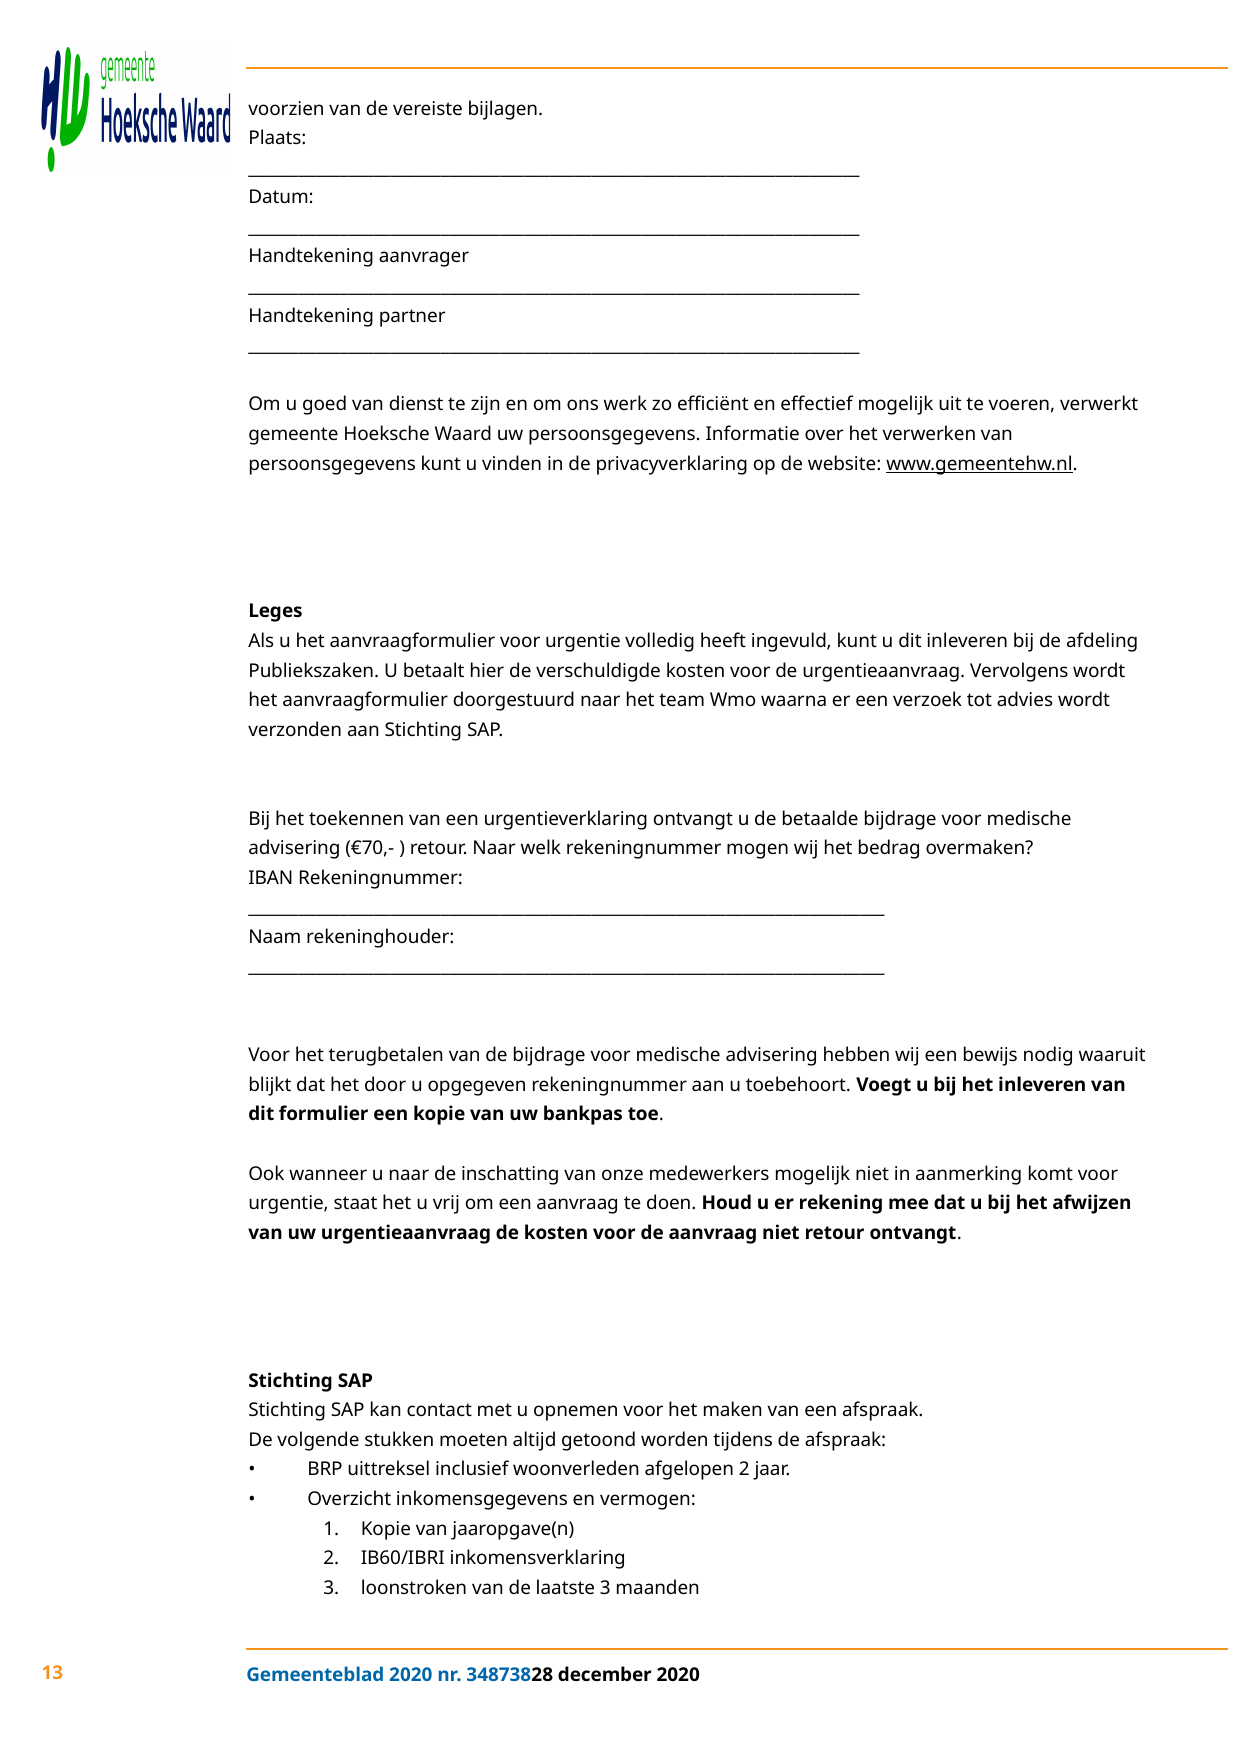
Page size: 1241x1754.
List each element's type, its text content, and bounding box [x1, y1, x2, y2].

list Overzicht inkomensgegevens en vermogen: [248, 1485, 1152, 1511]
list BRP uittreksel inclusief woonverleden afgelopen 2 jaar. [248, 1456, 1152, 1481]
text voorzien van de vereiste bijlagen. [248, 95, 1152, 121]
text _________________________________________________________________________ [248, 154, 1152, 180]
text Naam rekeninghouder: [248, 923, 1152, 949]
text Plaats: [248, 124, 1152, 150]
text Leges [248, 598, 1152, 623]
text Datum: [248, 183, 1152, 209]
text Handtekening aanvrager [248, 243, 1152, 268]
text IBAN Rekeningnummer: [248, 864, 1152, 890]
text Ook wanneer u naar de inschatting van onze medewerkers mogelijk niet in aanmerking komt voor urgentie, staat het u vrij om een aanvraag te doen. Houd u er rekening mee dat u bij het afwijzen van uw urgentieaanvraag de kosten voor de aanvraag niet retour ontvangt. [248, 1160, 1152, 1245]
text ____________________________________________________________________________ [248, 893, 1152, 919]
list loonstroken van de laatste 3 maanden [323, 1574, 1152, 1600]
text Bij het toekennen van een urgentieverklaring ontvangt u de betaalde bijdrage voor medische advisering (€70,- ) retour. Naar welk rekeningnummer mogen wij het bedrag overmaken? [248, 805, 1152, 860]
list IB60/IBRI inkomensverklaring [323, 1544, 1152, 1570]
list Kopie van jaaropgave(n) [323, 1515, 1152, 1541]
picture [41, 47, 231, 172]
text De volgende stukken moeten altijd getoond worden tijdens de afspraak: [248, 1426, 1152, 1452]
text Stichting SAP [248, 1367, 1152, 1393]
text Handtekening partner [248, 302, 1152, 328]
text ____________________________________________________________________________ [248, 953, 1152, 978]
text _________________________________________________________________________ [248, 213, 1152, 239]
text _________________________________________________________________________ [248, 331, 1152, 357]
text _________________________________________________________________________ [248, 272, 1152, 298]
text Stichting SAP kan contact met u opnemen voor het maken van een afspraak. [248, 1396, 1152, 1422]
text Als u het aanvraagformulier voor urgentie volledig heeft ingevuld, kunt u dit inleveren bij de afdeling Publiekszaken. U betaalt hier de verschuldigde kosten voor de urgentieaanvraag. Vervolgens wordt het aanvraagformulier doorgestuurd naar het team Wmo waarna er een verzoek tot advies wordt verzonden aan Stichting SAP. [248, 627, 1152, 742]
text Voor het terugbetalen van de bijdrage voor medische advisering hebben wij een bewijs nodig waaruit blijkt dat het door u opgegeven rekeningnummer aan u toebehoort. Voegt u bij het inleveren van dit formulier een kopie van uw bankpas toe. [248, 1041, 1152, 1126]
text Om u goed van dienst te zijn en om ons werk zo efficiënt en effectief mogelijk uit te voeren, verwerkt gemeente Hoeksche Waard uw persoonsgegevens. Informatie over het verwerken van persoonsgegevens kunt u vinden in de privacyverklaring op de website: www.gemeentehw.nl. [248, 391, 1152, 476]
